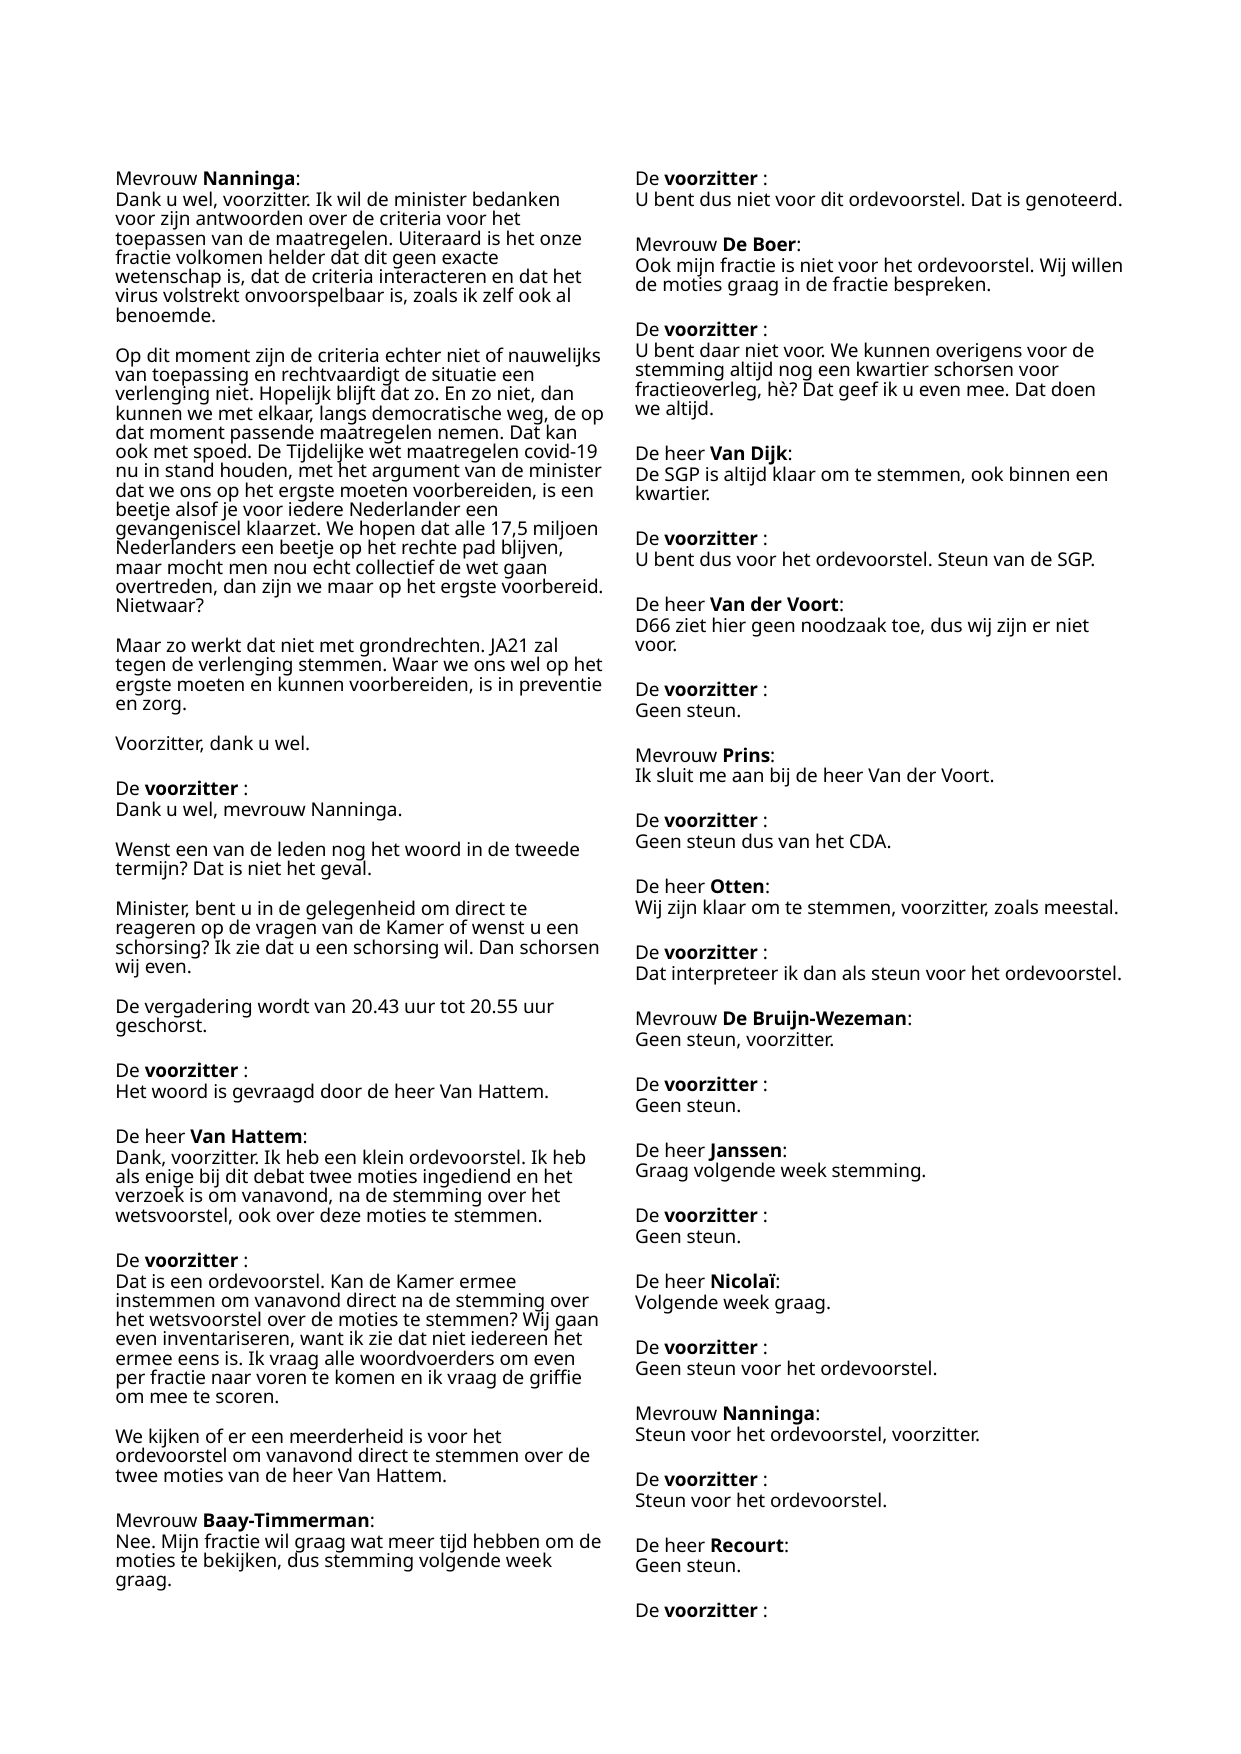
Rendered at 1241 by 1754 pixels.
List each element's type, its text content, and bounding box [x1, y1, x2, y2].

text We kijken of er een meerderheid is voor het ordevoorstel om vanavond direct te stemmen over de twee moties van de heer Van Hattem. [115, 1428, 605, 1486]
text Minister, bent u in de gelegenheid om direct te reageren op de vragen van de Kamer of wenst u een schorsing? Ik zie dat u een schorsing wil. Dan schorsen wij even. [115, 900, 605, 977]
text U bent daar niet voor. We kunnen overigens voor de stemming altijd nog een kwartier schorsen voor fractieoverleg, hè? Dat geef ik u even mee. Dat doen we altijd. [635, 342, 1125, 419]
text Mevrouw Baay-Timmerman: [115, 1507, 605, 1533]
text Wenst een van de leden nog het woord in de tweede termijn? Dat is niet het geval. [115, 841, 605, 879]
text Geen steun. [635, 702, 1125, 721]
text De voorzitter : [635, 525, 1125, 551]
text De SGP is altijd klaar om te stemmen, ook binnen een kwartier. [635, 466, 1125, 504]
text De voorzitter : [635, 1466, 1125, 1492]
text Geen steun, voorzitter. [635, 1031, 1125, 1050]
text Geen steun. [635, 1097, 1125, 1116]
text De voorzitter : [635, 316, 1125, 342]
text De vergadering wordt van 20.43 uur tot 20.55 uur geschorst. [115, 998, 605, 1037]
text De heer Van der Voort: [635, 591, 1125, 617]
text Mevrouw De Boer: [635, 231, 1125, 257]
text De heer Otten: [635, 873, 1125, 899]
text De voorzitter : [635, 808, 1125, 833]
text Dank, voorzitter. Ik heb een klein ordevoorstel. Ik heb als enige bij dit debat twee moties ingediend en het verzoek is om vanavond, na de stemming over het wetsvoorstel, ook over deze moties te stemmen. [115, 1149, 605, 1226]
text De voorzitter : [115, 1247, 605, 1273]
text Dat interpreteer ik dan als steun voor het ordevoorstel. [635, 965, 1125, 984]
text De voorzitter : [635, 165, 1125, 191]
text Geen steun voor het ordevoorstel. [635, 1360, 1125, 1379]
text Geen steun. [635, 1557, 1125, 1577]
text Maar zo werkt dat niet met grondrechten. JA21 zal tegen de verlenging stemmen. Waar we ons wel op het ergste moeten en kunnen voorbereiden, is in preventie en zorg. [115, 637, 605, 714]
text De heer Van Dijk: [635, 440, 1125, 466]
text Dat is een ordevoorstel. Kan de Kamer ermee instemmen om vanavond direct na de stemming over het wetsvoorstel over de moties te stemmen? Wij gaan even inventariseren, want ik zie dat niet iedereen het ermee eens is. Ik vraag alle woordvoerders om even per fractie naar voren te komen en ik vraag de griffie om mee te scoren. [115, 1273, 605, 1407]
text Dank u wel, voorzitter. Ik wil de minister bedanken voor zijn antwoorden over de criteria voor het toepassen van de maatregelen. Uiteraard is het onze fractie volkomen helder dat dit geen exacte wetenschap is, dat de criteria interacteren en dat het virus volstrekt onvoorspelbaar is, zoals ik zelf ook al benoemde. [115, 191, 605, 326]
text Wij zijn klaar om te stemmen, voorzitter, zoals meestal. [635, 899, 1125, 918]
text Ook mijn fractie is niet voor het ordevoorstel. Wij willen de moties graag in de fractie bespreken. [635, 257, 1125, 295]
text Mevrouw Nanninga: [635, 1400, 1125, 1426]
text Mevrouw Prins: [635, 742, 1125, 767]
text De heer Janssen: [635, 1137, 1125, 1162]
text De heer Van Hattem: [115, 1123, 605, 1149]
text Het woord is gevraagd door de heer Van Hattem. [115, 1083, 605, 1102]
text De voorzitter : [115, 775, 605, 801]
text Nee. Mijn fractie wil graag wat meer tijd hebben om de moties te bekijken, dus stemming volgende week graag. [115, 1533, 605, 1590]
text U bent dus voor het ordevoorstel. Steun van de SGP. [635, 551, 1125, 570]
text De voorzitter : [115, 1057, 605, 1083]
text Geen steun. [635, 1228, 1125, 1248]
text De voorzitter : [635, 1071, 1125, 1097]
text Geen steun dus van het CDA. [635, 833, 1125, 853]
text Dank u wel, mevrouw Nanninga. [115, 801, 605, 820]
text U bent dus niet voor dit ordevoorstel. Dat is genoteerd. [635, 191, 1125, 210]
text Op dit moment zijn de criteria echter niet of nauwelijks van toepassing en rechtvaardigt de situatie een verlenging niet. Hopelijk blijft dat zo. En zo niet, dan kunnen we met elkaar, langs democratische weg, de op dat moment passende maatregelen nemen. Dat kan ook met spoed. De Tijdelijke wet maatregelen covid-19 nu in stand houden, met het argument van de minister dat we ons op het ergste moeten voorbereiden, is een beetje alsof je voor iedere Nederlander een gevangeniscel klaarzet. We hopen dat alle 17,5 miljoen Nederlanders een beetje op het rechte pad blijven, maar mocht men nou echt collectief de wet gaan overtreden, dan zijn we maar op het ergste voorbereid. Nietwaar? [115, 347, 605, 616]
text Steun voor het ordevoorstel, voorzitter. [635, 1426, 1125, 1445]
text Steun voor het ordevoorstel. [635, 1492, 1125, 1511]
text De heer Recourt: [635, 1532, 1125, 1557]
text D66 ziet hier geen noodzaak toe, dus wij zijn er niet voor. [635, 617, 1125, 655]
text Graag volgende week stemming. [635, 1162, 1125, 1182]
text Mevrouw Nanninga: [115, 165, 605, 191]
text De voorzitter : [635, 1203, 1125, 1228]
text Voorzitter, dank u wel. [115, 735, 605, 754]
text Mevrouw De Bruijn-Wezeman: [635, 1005, 1125, 1031]
text Ik sluit me aan bij de heer Van der Voort. [635, 767, 1125, 787]
text Volgende week graag. [635, 1294, 1125, 1313]
text De voorzitter : [635, 1334, 1125, 1360]
text De voorzitter : [635, 1598, 1125, 1623]
text De voorzitter : [635, 676, 1125, 702]
text De voorzitter : [635, 939, 1125, 965]
text De heer Nicolaï: [635, 1268, 1125, 1294]
